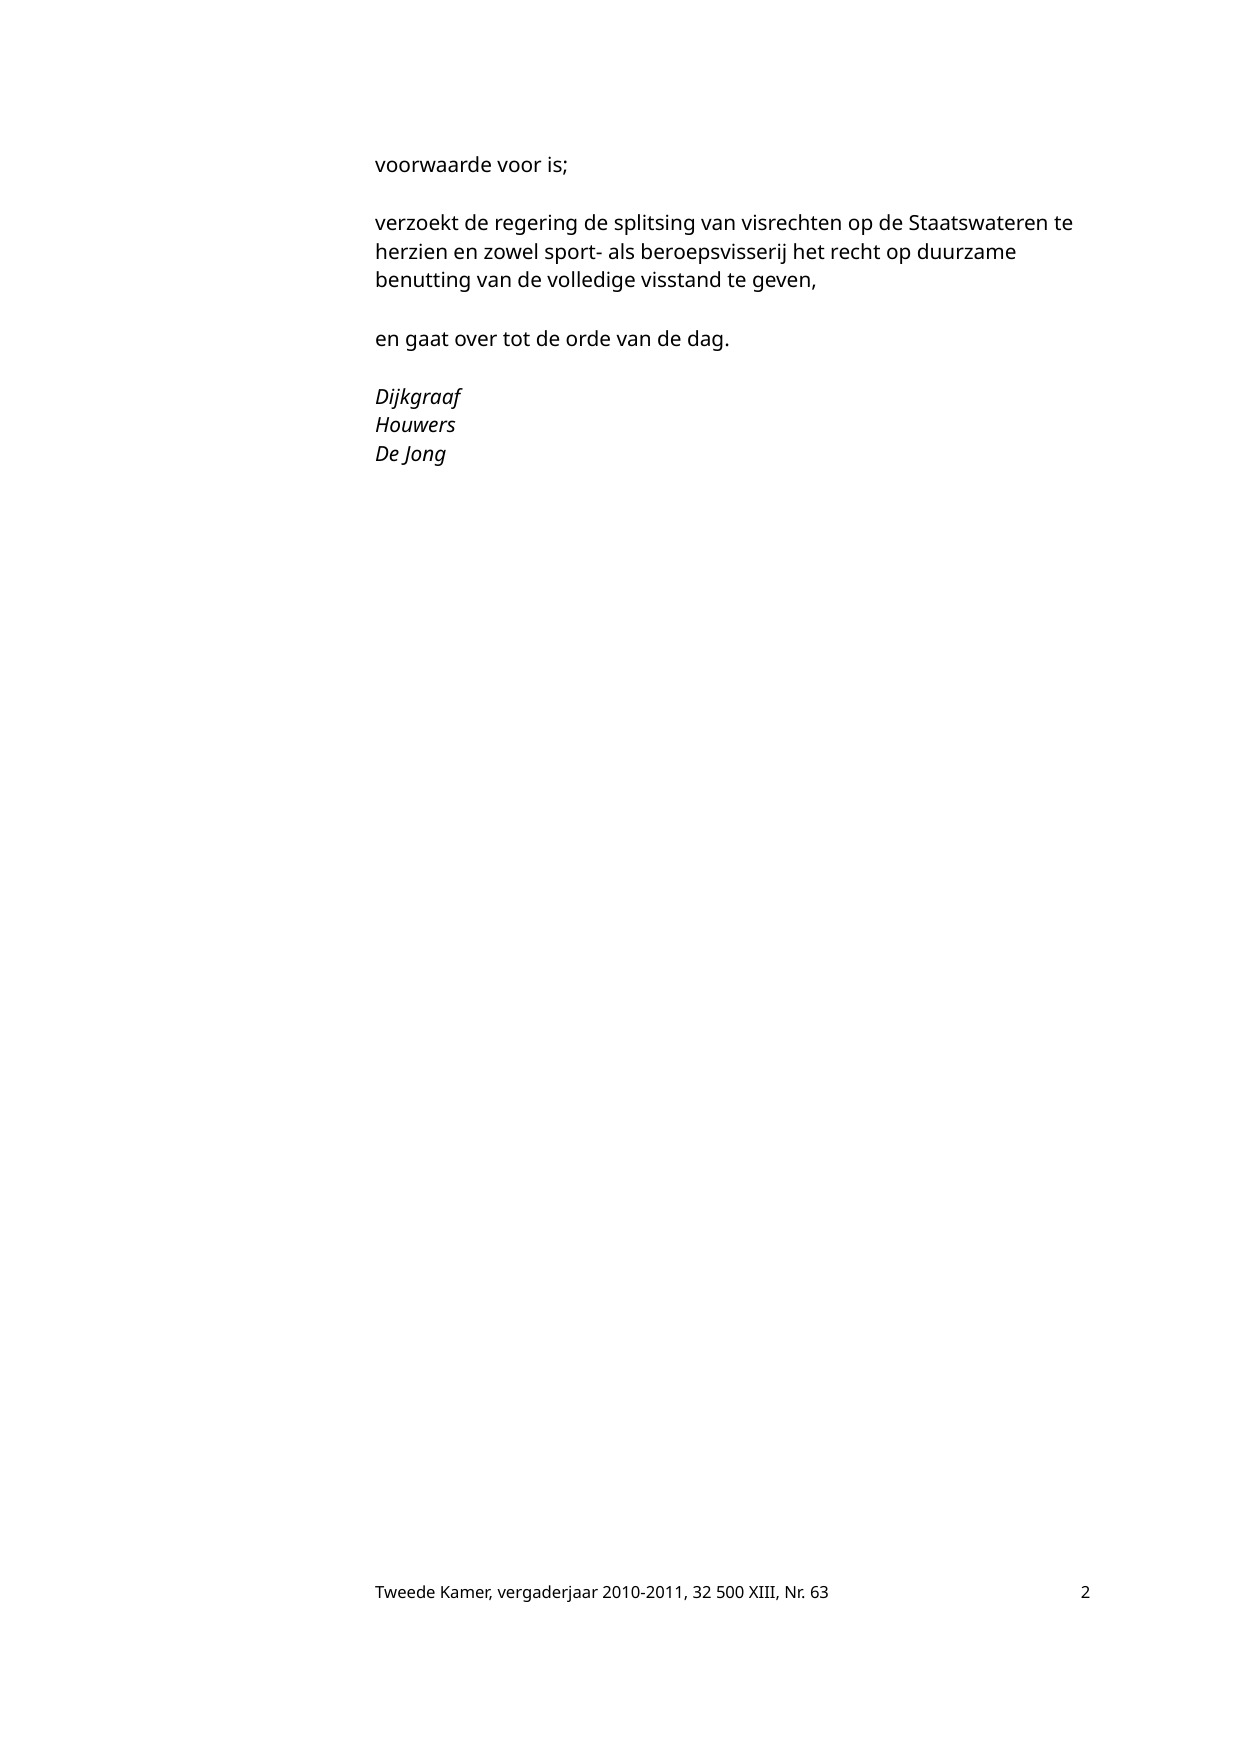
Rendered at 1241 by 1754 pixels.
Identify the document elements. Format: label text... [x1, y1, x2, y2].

text verzoekt de regering de splitsing van visrechten op de Staatswateren te herzien en zowel sport- als beroepsvisserij het recht op duurzame benutting van de volledige visstand te geven, [375, 208, 1090, 294]
text Houwers [375, 411, 1090, 439]
text voorwaarde voor is; [375, 150, 1090, 178]
text en gaat over tot de orde van de dag. [375, 324, 1090, 352]
text Dijkgraaf [375, 382, 1090, 411]
text De Jong [375, 439, 1090, 467]
